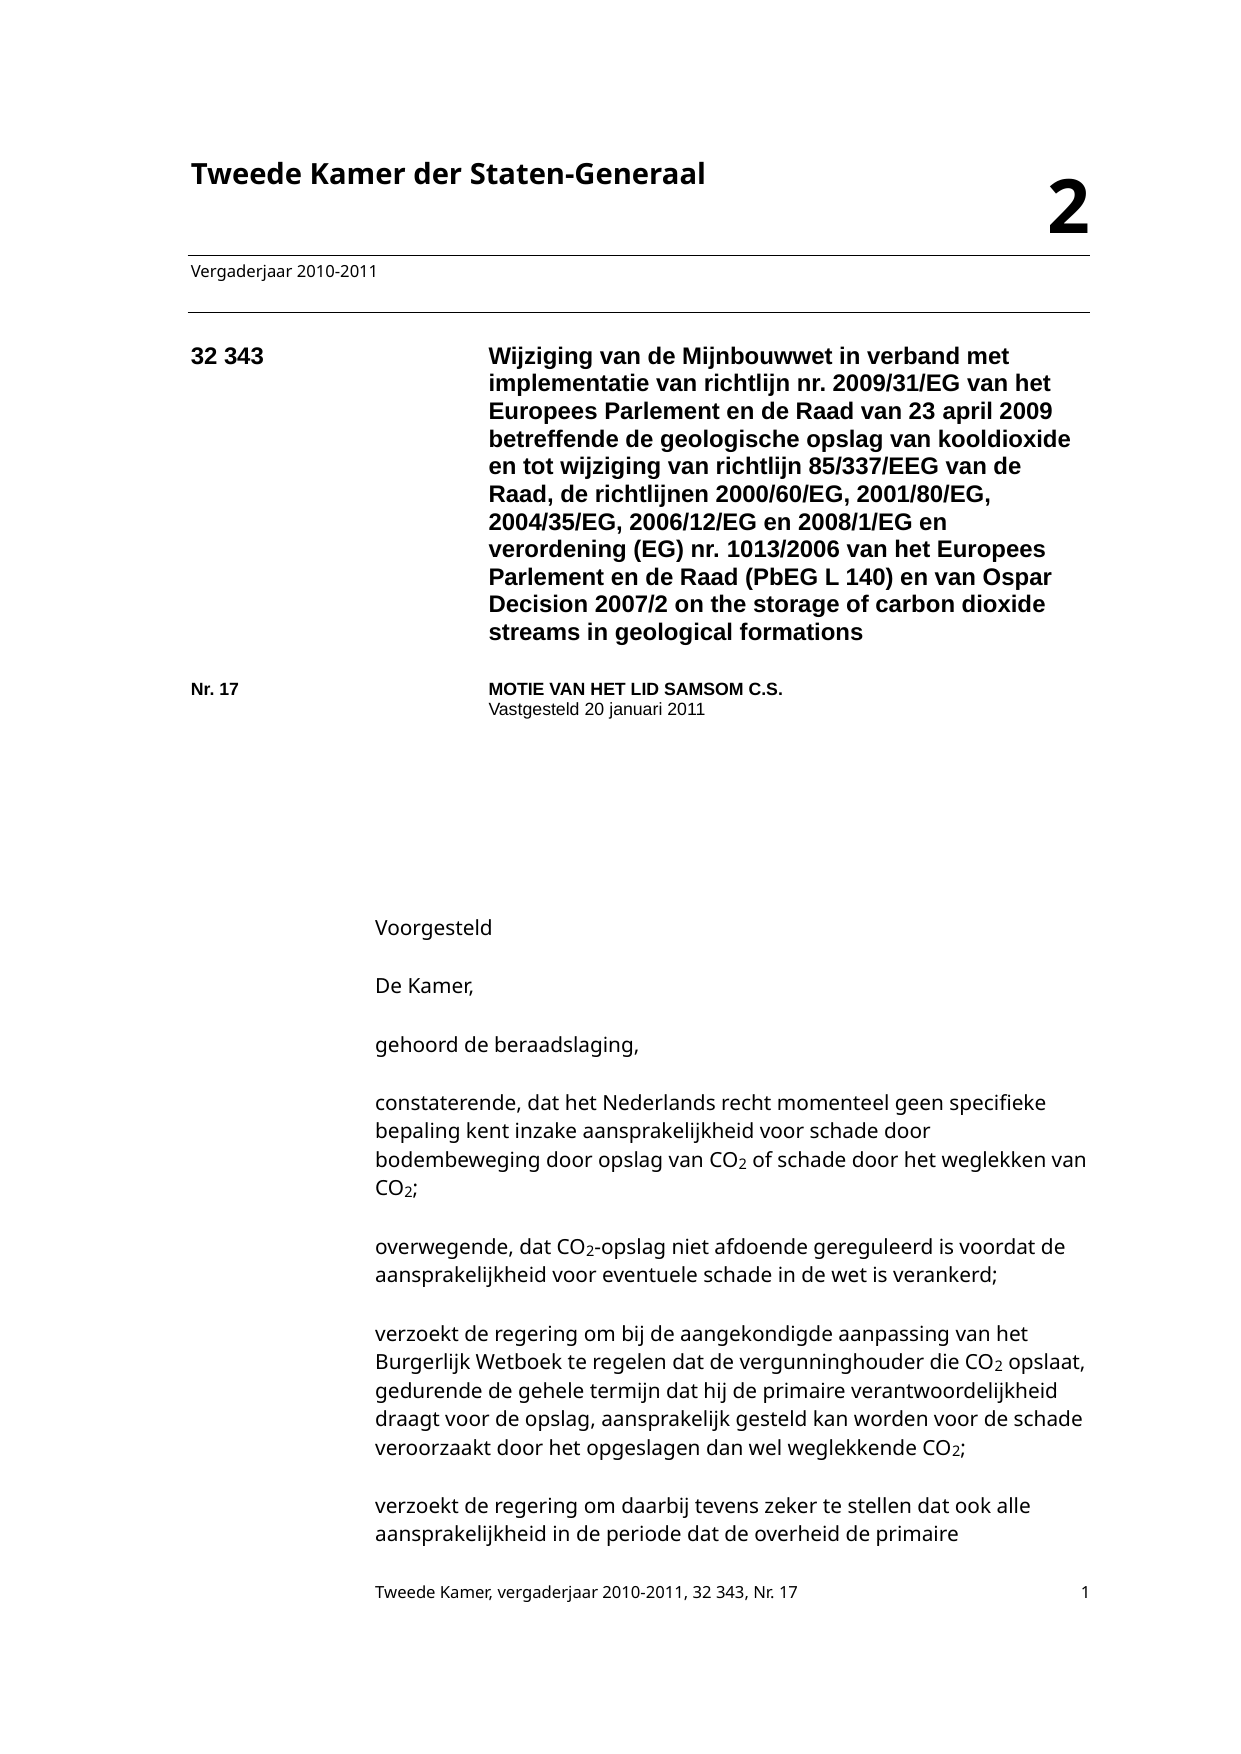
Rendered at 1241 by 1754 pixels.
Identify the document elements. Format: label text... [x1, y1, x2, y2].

text verzoekt de regering om bij de aangekondigde aanpassing van het Burgerlijk Wetboek te regelen dat de vergunninghouder die CO2 opslaat, gedurende de gehele termijn dat hij de primaire verantwoordelijkheid draagt voor de opslag, aansprakelijk gesteld kan worden voor de schade veroorzaakt door het opgeslagen dan wel weglekkende CO2; [375, 1319, 1090, 1461]
table_cell 32 343 [188, 339, 485, 675]
table_cell Vergaderjaar 2010-2011 [188, 256, 485, 312]
text gehoord de beraadslaging, [375, 1030, 1090, 1058]
table_cell Wijziging van de Mijnbouwwet in verband met implementatie van richtlijn nr. 2009/31/EG van het Europees Parlement en de Raad van 23 april 2009 betreffende de geologische opslag van kooldioxide en tot wijziging van richtlijn 85/337/EEG van de Raad, de richtlijnen 2000/60/EG, 2001/80/EG, 2004/35/EG, 2006/12/EG en 2008/1/EG en verordening (EG) nr. 1013/2006 van het Europees Parlement en de Raad (PbEG L 140) en van Ospar Decision 2007/2 on the storage of carbon dioxide streams in geological formations [485, 339, 1090, 675]
text overwegende, dat CO2-opslag niet afdoende gereguleerd is voordat de aansprakelijkheid voor eventuele schade in de wet is verankerd; [375, 1232, 1090, 1289]
table_cell [485, 313, 1090, 339]
table_cell Nr. 17 [188, 675, 485, 794]
table_header 2 [910, 150, 1090, 255]
text Voorgesteld [375, 913, 1090, 941]
table_cell [485, 256, 1090, 312]
table_cell [188, 313, 485, 339]
table_header Tweede Kamer der Staten-Generaal [188, 150, 909, 255]
text De Kamer, [375, 971, 1090, 1000]
table_cell MOTIE VAN HET LID SAMSOM C.S. Vastgesteld 20 januari 2011 [485, 675, 1090, 794]
text verzoekt de regering om daarbij tevens zeker te stellen dat ook alle aansprakelijkheid in de periode dat de overheid de primaire [375, 1491, 1090, 1548]
text constaterende, dat het Nederlands recht momenteel geen specifieke bepaling kent inzake aansprakelijkheid voor schade door bodembeweging door opslag van CO2 of schade door het weglekken van CO2; [375, 1088, 1090, 1202]
